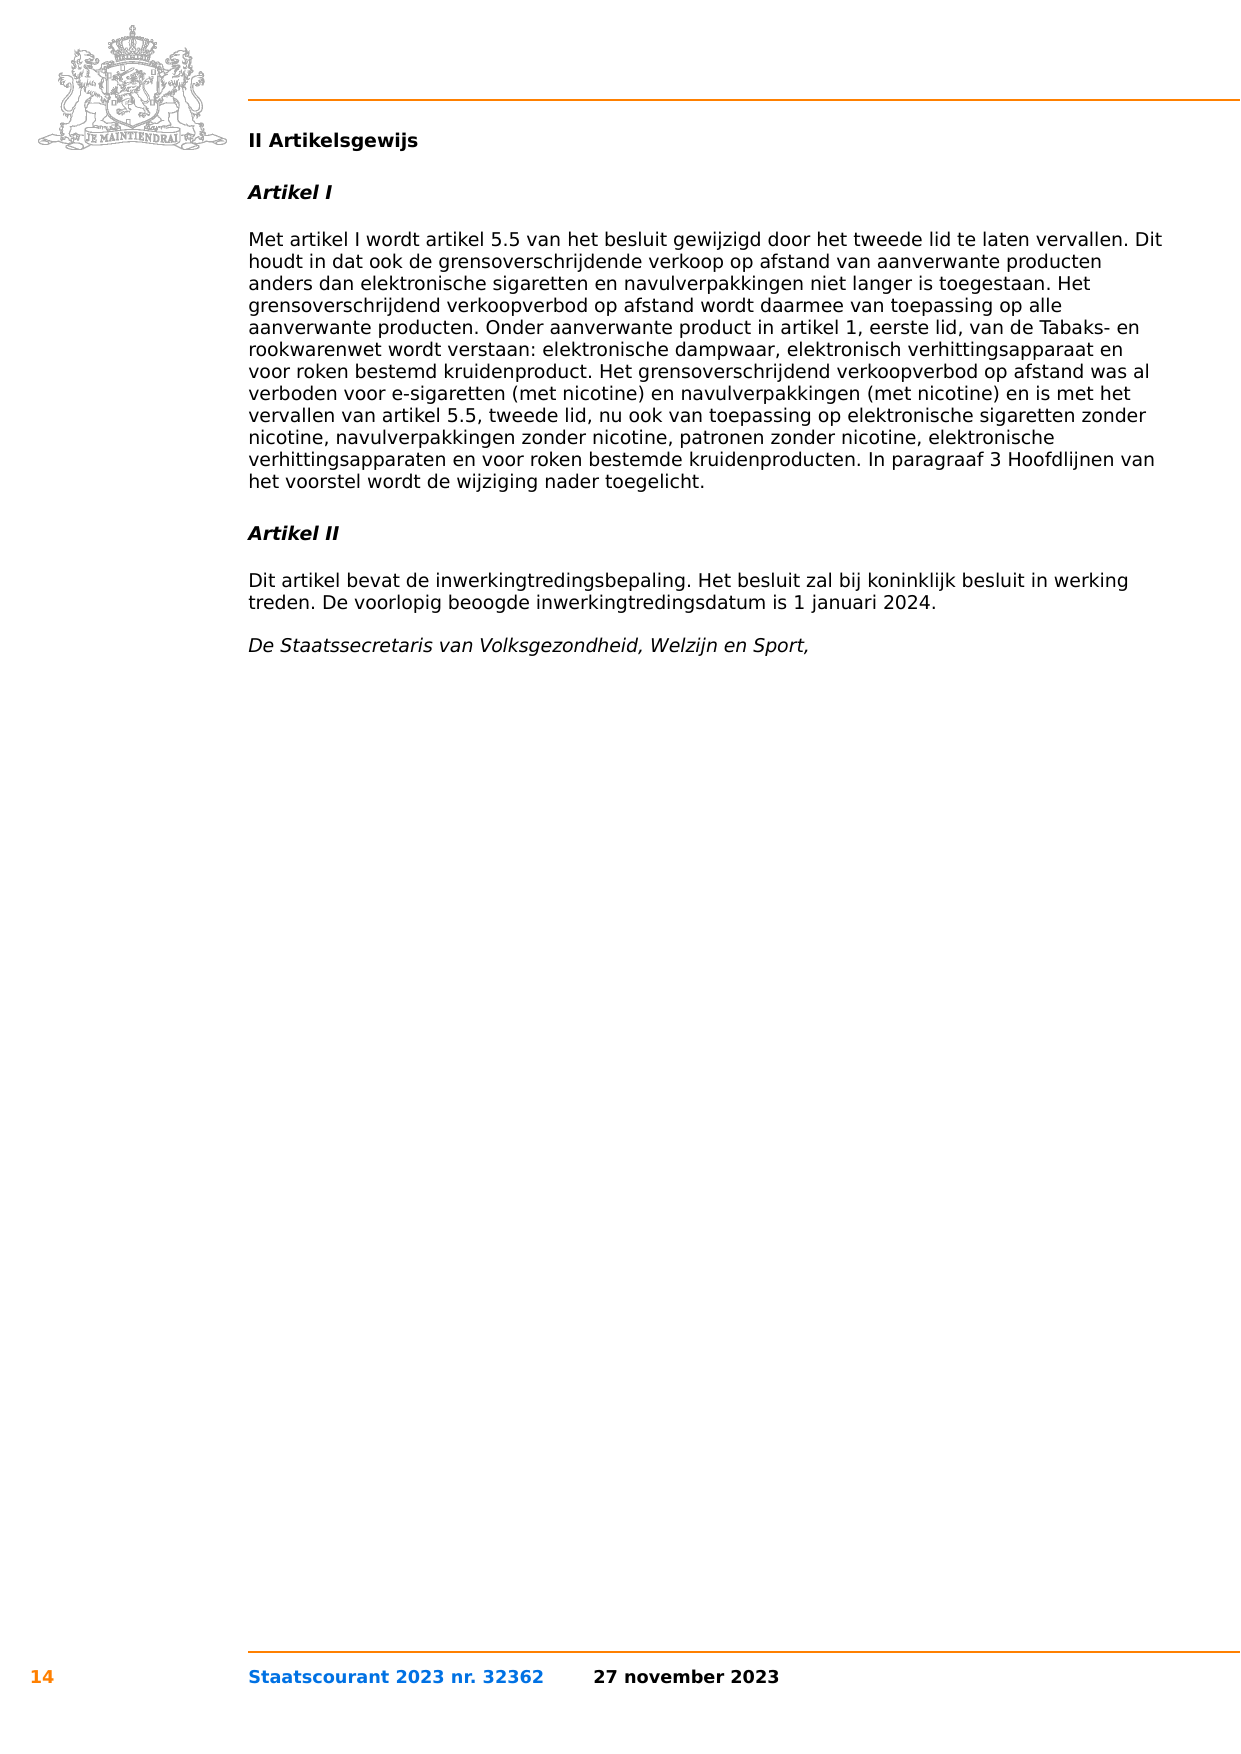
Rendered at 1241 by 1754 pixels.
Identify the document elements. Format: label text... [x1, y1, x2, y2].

text De Staatssecretaris van Volksgezondheid, Welzijn en Sport, [248, 635, 1163, 657]
subtitle Artikel II [248, 523, 1163, 544]
subtitle II Artikelsgewijs [248, 130, 1163, 152]
text Dit artikel bevat de inwerkingtredingsbepaling. Het besluit zal bij koninklijk besluit in werking treden. De voorlopig beoogde inwerkingtredingsdatum is 1 januari 2024. [248, 569, 1163, 613]
text Met artikel I wordt artikel 5.5 van het besluit gewijzigd door het tweede lid te laten vervallen. Dit houdt in dat ook de grensoverschrijdende verkoop op afstand van aanverwante producten anders dan elektronische sigaretten en navulverpakkingen niet langer is toegestaan. Het grensoverschrijdend verkoopverbod op afstand wordt daarmee van toepassing op alle aanverwante producten. Onder aanverwante product in artikel 1, eerste lid, van de Tabaks- en rookwarenwet wordt verstaan: elektronische dampwaar, elektronisch verhittingsapparaat en voor roken bestemd kruidenproduct. Het grensoverschrijdend verkoopverbod op afstand was al verboden voor e-sigaretten (met nicotine) en navulverpakkingen (met nicotine) en is met het vervallen van artikel 5.5, tweede lid, nu ook van toepassing op elektronische sigaretten zonder nicotine, navulverpakkingen zonder nicotine, patronen zonder nicotine, elektronische verhittingsapparaten en voor roken bestemde kruidenproducten. In paragraaf 3 Hoofdlijnen van het voorstel wordt de wijziging nader toegelicht. [248, 229, 1163, 493]
picture [38, 25, 227, 150]
subtitle Artikel I [248, 182, 1163, 204]
